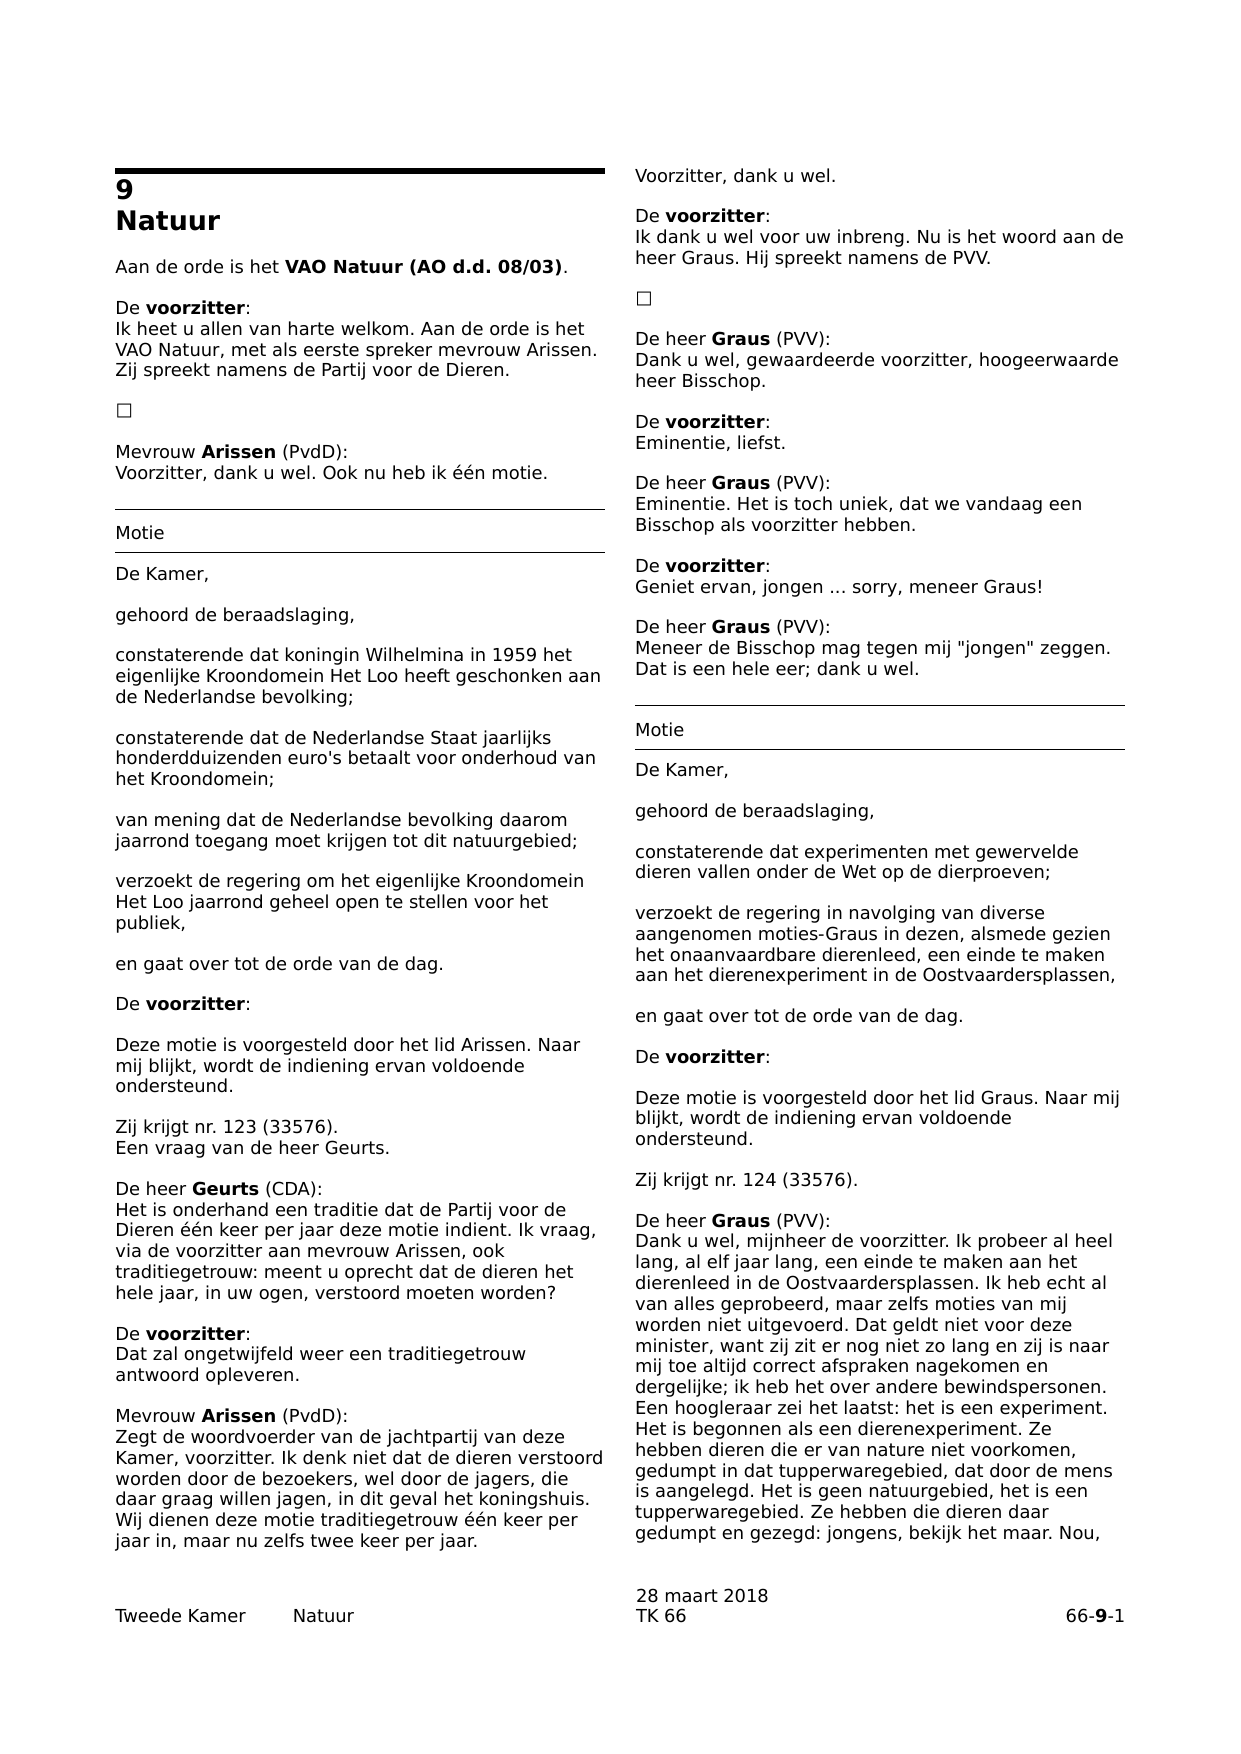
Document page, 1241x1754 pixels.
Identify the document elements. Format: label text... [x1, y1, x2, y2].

title 9 Natuur [115, 174, 605, 237]
text verzoekt de regering om het eigenlijke Kroondomein Het Loo jaarrond geheel open te stellen voor het publiek, [115, 871, 605, 933]
text Motie [635, 719, 1125, 740]
text Motie [115, 523, 605, 544]
text Aan de orde is het VAO Natuur (AO d.d. 08/03). [115, 257, 605, 278]
text Deze motie is voorgesteld door het lid Graus. Naar mij blijkt, wordt de indiening ervan voldoende ondersteund. [635, 1087, 1125, 1150]
text De voorzitter: [115, 298, 605, 318]
text Zij krijgt nr. 123 (33576). [115, 1117, 605, 1138]
text De heer Graus (PVV): [635, 473, 1125, 494]
text en gaat over tot de orde van de dag. [635, 1006, 1125, 1027]
text Dank u wel, mijnheer de voorzitter. Ik probeer al heel lang, al elf jaar lang, een einde te maken aan het dierenleed in de Oostvaardersplassen. Ik heb echt al van alles geprobeerd, maar zelfs moties van mij worden niet uitgevoerd. Dat geldt niet voor deze minister, want zij zit er nog niet zo lang en zij is naar mij toe altijd correct afspraken nagekomen en dergelijke; ik heb het over andere bewindspersonen. Een hoogleraar zei het laatst: het is een experiment. Het is begonnen als een dierenexperiment. Ze hebben dieren die er van nature niet voorkomen, gedumpt in dat tupperwaregebied, dat door de mens is aangelegd. Het is geen natuurgebied, het is een tupperwaregebied. Ze hebben die dieren daar gedumpt en gezegd: jongens, bekijk het maar. Nou, [635, 1231, 1125, 1544]
text De Kamer, [635, 760, 1125, 781]
text De heer Graus (PVV): [635, 1210, 1125, 1231]
text Eminentie. Het is toch uniek, dat we vandaag een Bisschop als voorzitter hebben. [635, 494, 1125, 536]
text Voorzitter, dank u wel. Ook nu heb ik één motie. [115, 462, 605, 483]
text De voorzitter: [115, 994, 605, 1015]
text Voorzitter, dank u wel. [635, 165, 1125, 186]
text Zij krijgt nr. 124 (33576). [635, 1170, 1125, 1190]
text Zegt de woordvoerder van de jachtpartij van deze Kamer, voorzitter. Ik denk niet dat de dieren verstoord worden door de bezoekers, wel door de jagers, die daar graag willen jagen, in dit geval het koningshuis. Wij dienen deze motie traditiegetrouw één keer per jaar in, maar nu zelfs twee keer per jaar. [115, 1427, 605, 1552]
text gehoord de beraadslaging, [635, 801, 1125, 822]
text en gaat over tot de orde van de dag. [115, 953, 605, 974]
text constaterende dat koningin Wilhelmina in 1959 het eigenlijke Kroondomein Het Loo heeft geschonken aan de Nederlandse bevolking; [115, 645, 605, 707]
text Geniet ervan, jongen ... sorry, meneer Graus! [635, 576, 1125, 597]
text Dank u wel, gewaardeerde voorzitter, hoogeerwaarde heer Bisschop. [635, 350, 1125, 392]
text Een vraag van de heer Geurts. [115, 1138, 605, 1158]
text De heer Geurts (CDA): [115, 1178, 605, 1199]
text Deze motie is voorgesteld door het lid Arissen. Naar mij blijkt, wordt de indiening ervan voldoende ondersteund. [115, 1035, 605, 1097]
text Dat zal ongetwijfeld weer een traditiegetrouw antwoord opleveren. [115, 1344, 605, 1386]
text Eminentie, liefst. [635, 432, 1125, 453]
text Het is onderhand een traditie dat de Partij voor de Dieren één keer per jaar deze motie indient. Ik vraag, via de voorzitter aan mevrouw Arissen, ook traditiegetrouw: meent u oprecht dat de dieren het hele jaar, in uw ogen, verstoord moeten worden? [115, 1199, 605, 1303]
text verzoekt de regering in navolging van diverse aangenomen moties-Graus in dezen, alsmede gezien het onaanvaardbare dierenleed, een einde te maken aan het dierenexperiment in de Oostvaardersplassen, [635, 903, 1125, 986]
text van mening dat de Nederlandse bevolking daarom jaarrond toegang moet krijgen tot dit natuurgebied; [115, 810, 605, 851]
text ⬜ [115, 401, 605, 422]
text Meneer de Bisschop mag tegen mij "jongen" zeggen. Dat is een hele eer; dank u wel. [635, 638, 1125, 679]
text De voorzitter: [635, 556, 1125, 576]
text Mevrouw Arissen (PvdD): [115, 442, 605, 462]
text Ik dank u wel voor uw inbreng. Nu is het woord aan de heer Graus. Hij spreekt namens de PVV. [635, 227, 1125, 268]
text De heer Graus (PVV): [635, 617, 1125, 638]
text De voorzitter: [635, 412, 1125, 432]
text constaterende dat experimenten met gewervelde dieren vallen onder de Wet op de dierproeven; [635, 842, 1125, 883]
text constaterende dat de Nederlandse Staat jaarlijks honderdduizenden euro's betaalt voor onderhoud van het Kroondomein; [115, 727, 605, 790]
text De voorzitter: [635, 206, 1125, 227]
text De voorzitter: [635, 1047, 1125, 1067]
text Mevrouw Arissen (PvdD): [115, 1406, 605, 1427]
text gehoord de beraadslaging, [115, 604, 605, 625]
text Ik heet u allen van harte welkom. Aan de orde is het VAO Natuur, met als eerste spreker mevrouw Arissen. Zij spreekt namens de Partij voor de Dieren. [115, 318, 605, 381]
text De heer Graus (PVV): [635, 329, 1125, 350]
text De Kamer, [115, 564, 605, 584]
text ⬜ [635, 288, 1125, 309]
text De voorzitter: [115, 1323, 605, 1344]
